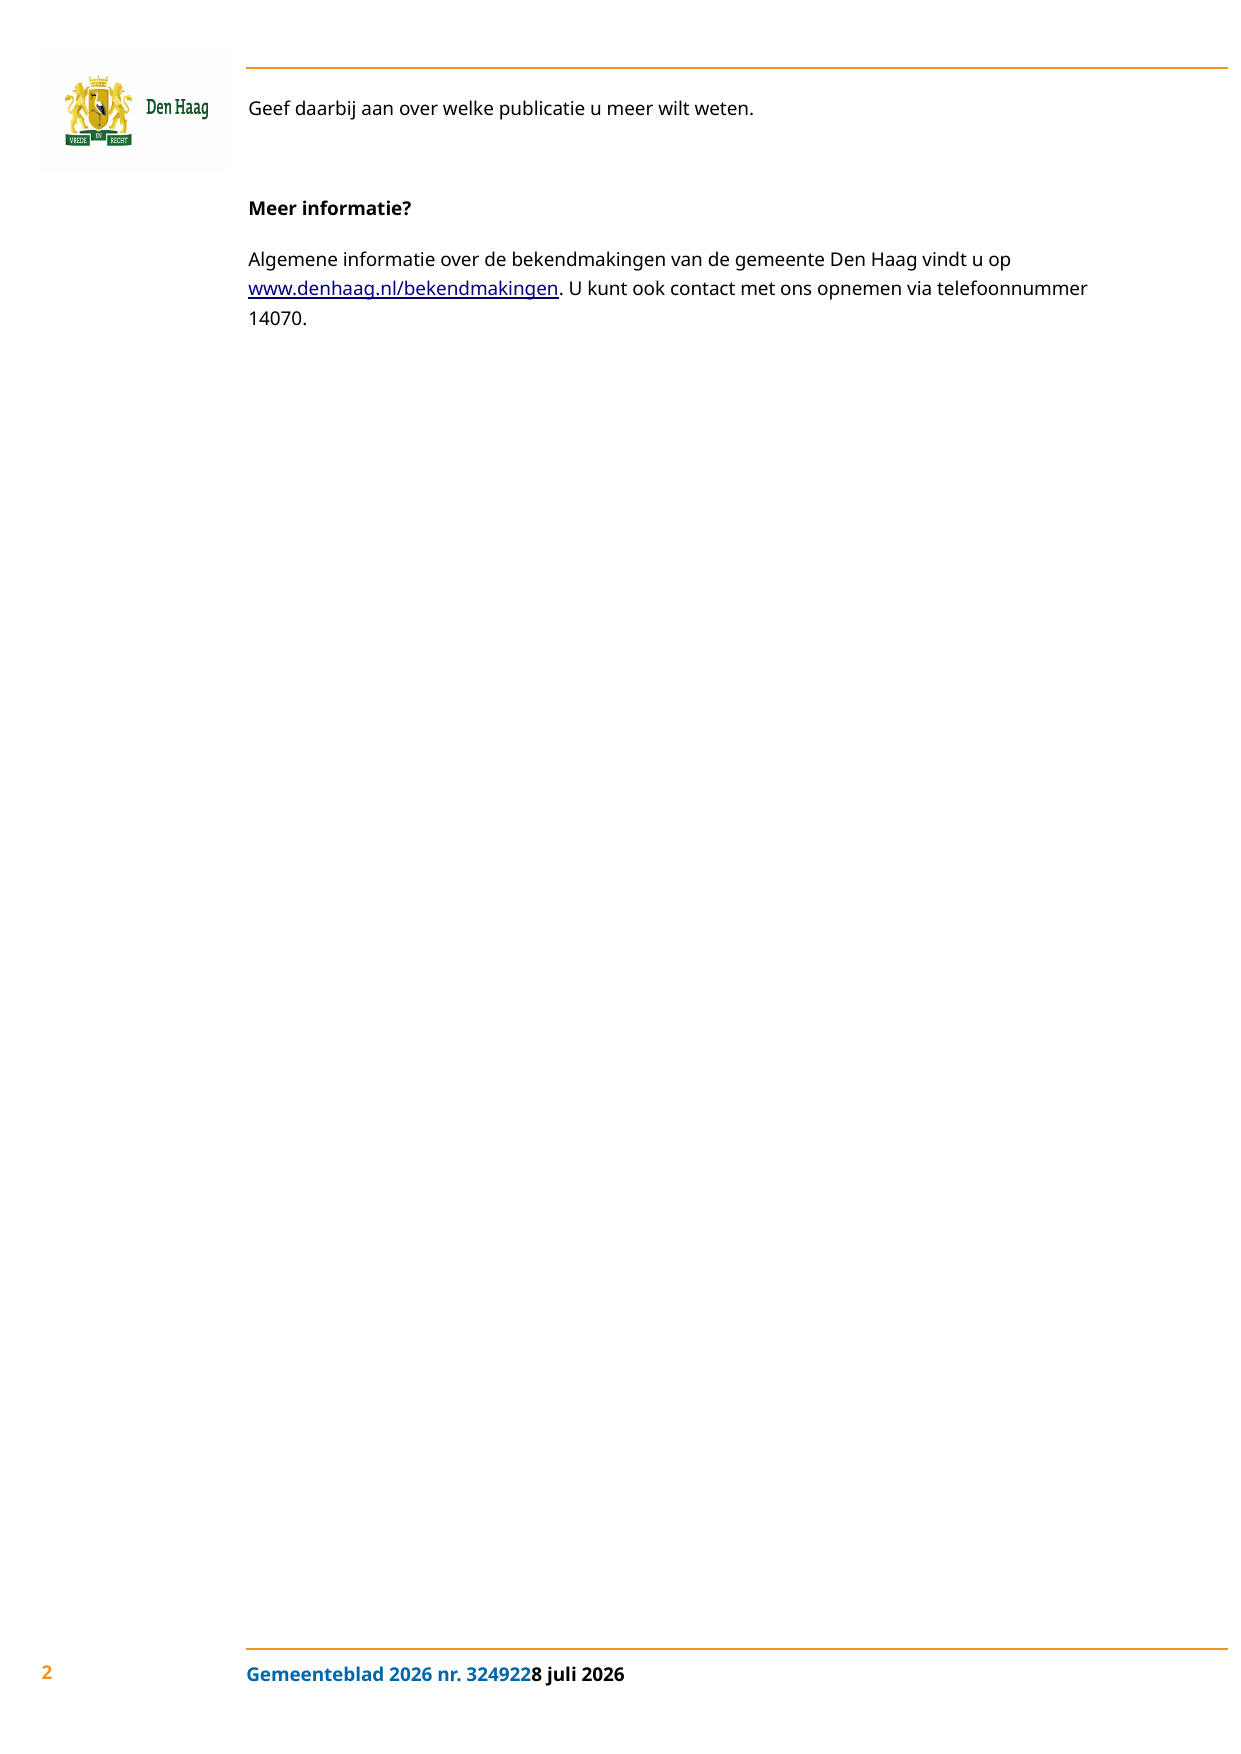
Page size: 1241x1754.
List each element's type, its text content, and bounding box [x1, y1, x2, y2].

text Meer informatie? [248, 196, 1152, 221]
picture [41, 47, 231, 172]
text Algemene informatie over de bekendmakingen van de gemeente Den Haag vindt u op www.denhaag.nl/bekendmakingen. U kunt ook contact met ons opnemen via telefoonnummer 14070. [248, 246, 1152, 331]
text Geef daarbij aan over welke publicatie u meer wilt weten. [248, 95, 1152, 121]
